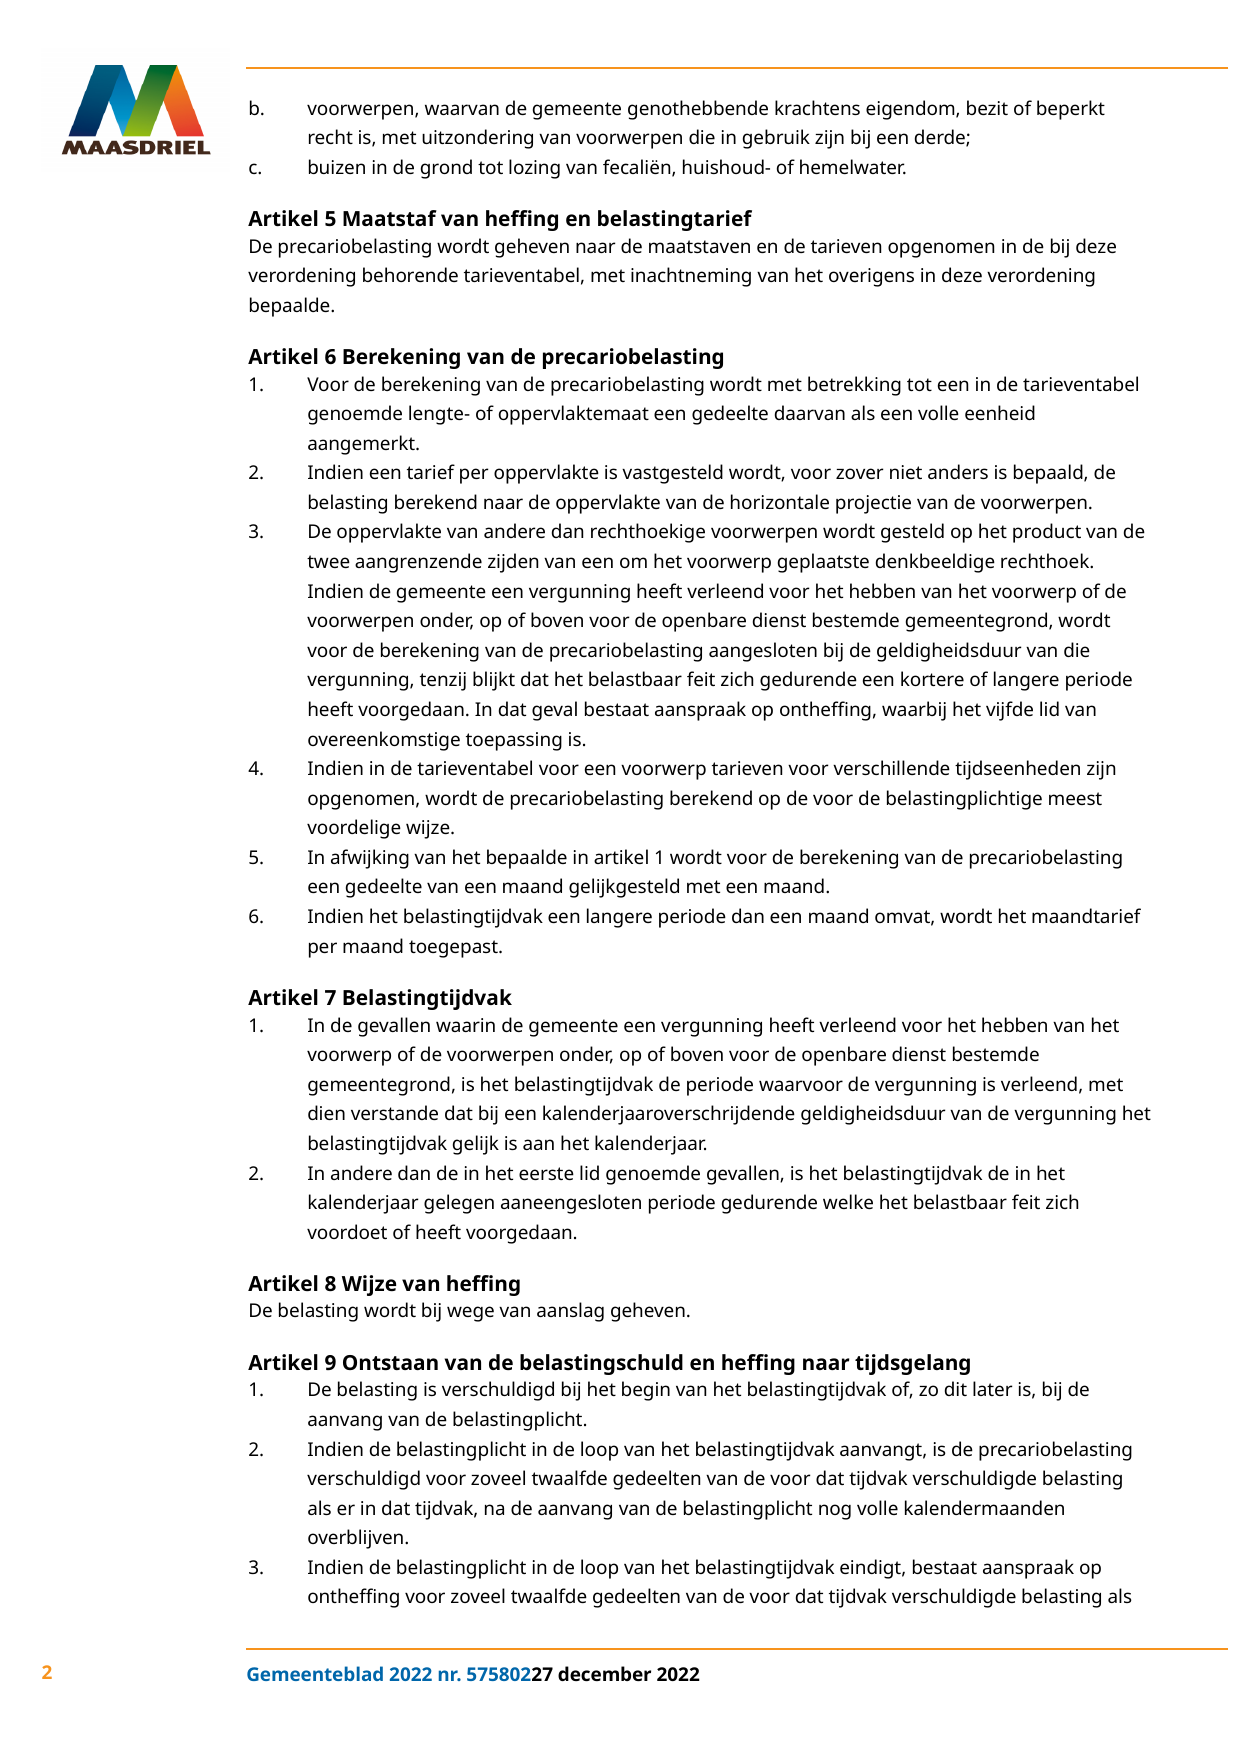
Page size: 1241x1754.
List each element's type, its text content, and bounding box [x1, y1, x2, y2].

list De belasting is verschuldigd bij het begin van het belastingtijdvak of, zo dit later is, bij de aanvang van de belastingplicht. [248, 1377, 1152, 1432]
list buizen in de grond tot lozing van fecaliën, huishoud- of hemelwater. [248, 154, 1152, 180]
picture [41, 47, 231, 172]
list Voor de berekening van de precariobelasting wordt met betrekking tot een in de tarieventabel genoemde lengte- of oppervlaktemaat een gedeelte daarvan als een volle eenheid aangemerkt. [248, 371, 1152, 456]
list In andere dan de in het eerste lid genoemde gevallen, is het belastingtijdvak de in het kalenderjaar gelegen aaneengesloten periode gedurende welke het belastbaar feit zich voordoet of heeft voorgedaan. [248, 1160, 1152, 1244]
list Indien een tarief per oppervlakte is vastgesteld wordt, voor zover niet anders is bepaald, de belasting berekend naar de oppervlakte van de horizontale projectie van de voorwerpen. [248, 459, 1152, 515]
list In de gevallen waarin de gemeente een vergunning heeft verleend voor het hebben van het voorwerp of de voorwerpen onder, op of boven voor de openbare dienst bestemde gemeentegrond, is het belastingtijdvak de periode waarvoor de vergunning is verleend, met dien verstande dat bij een kalenderjaaroverschrijdende geldigheidsduur van de vergunning het belastingtijdvak gelijk is aan het kalenderjaar. [248, 1012, 1152, 1156]
list Indien de belastingplicht in de loop van het belastingtijdvak aanvangt, is de precariobelasting verschuldigd voor zoveel twaalfde gedeelten van de voor dat tijdvak verschuldigde belasting als er in dat tijdvak, na de aanvang van de belastingplicht nog volle kalendermaanden overblijven. [248, 1436, 1152, 1550]
text Artikel 7 Belastingtijdvak [248, 983, 1152, 1012]
text Artikel 5 Maatstaf van heffing en belastingtarief [248, 204, 1152, 233]
list In afwijking van het bepaalde in artikel 1 wordt voor de berekening van de precariobelasting een gedeelte van een maand gelijkgesteld met een maand. [248, 844, 1152, 899]
list Indien de belastingplicht in de loop van het belastingtijdvak eindigt, bestaat aanspraak op ontheffing voor zoveel twaalfde gedeelten van de voor dat tijdvak verschuldigde belasting als [248, 1554, 1152, 1609]
text De precariobelasting wordt geheven naar de maatstaven en de tarieven opgenomen in de bij deze verordening behorende tarieventabel, met inachtneming van het overigens in deze verordening bepaalde. [248, 233, 1152, 318]
list Indien de gemeente een vergunning heeft verleend voor het hebben van het voorwerp of de voorwerpen onder, op of boven voor de openbare dienst bestemde gemeentegrond, wordt voor de berekening van de precariobelasting aangesloten bij de geldigheidsduur van die vergunning, tenzij blijkt dat het belastbaar feit zich gedurende een kortere of langere periode heeft voorgedaan. In dat geval bestaat aanspraak op ontheffing, waarbij het vijfde lid van overeenkomstige toepassing is. [248, 578, 1152, 752]
list Indien het belastingtijdvak een langere periode dan een maand omvat, wordt het maandtarief per maand toegepast. [248, 903, 1152, 959]
text De belasting wordt bij wege van aanslag geheven. [248, 1298, 1152, 1323]
text Artikel 6 Berekening van de precariobelasting [248, 342, 1152, 371]
list Indien in de tarieventabel voor een voorwerp tarieven voor verschillende tijdseenheden zijn opgenomen, wordt de precariobelasting berekend op de voor de belastingplichtige meest voordelige wijze. [248, 755, 1152, 840]
list voorwerpen, waarvan de gemeente genothebbende krachtens eigendom, bezit of beperkt recht is, met uitzondering van voorwerpen die in gebruik zijn bij een derde; [248, 95, 1152, 150]
text Artikel 8 Wijze van heffing [248, 1269, 1152, 1298]
list De oppervlakte van andere dan rechthoekige voorwerpen wordt gesteld op het product van de twee aangrenzende zijden van een om het voorwerp geplaatste denkbeeldige rechthoek. [248, 519, 1152, 574]
text Artikel 9 Ontstaan van de belastingschuld en heffing naar tijdsgelang [248, 1348, 1152, 1377]
